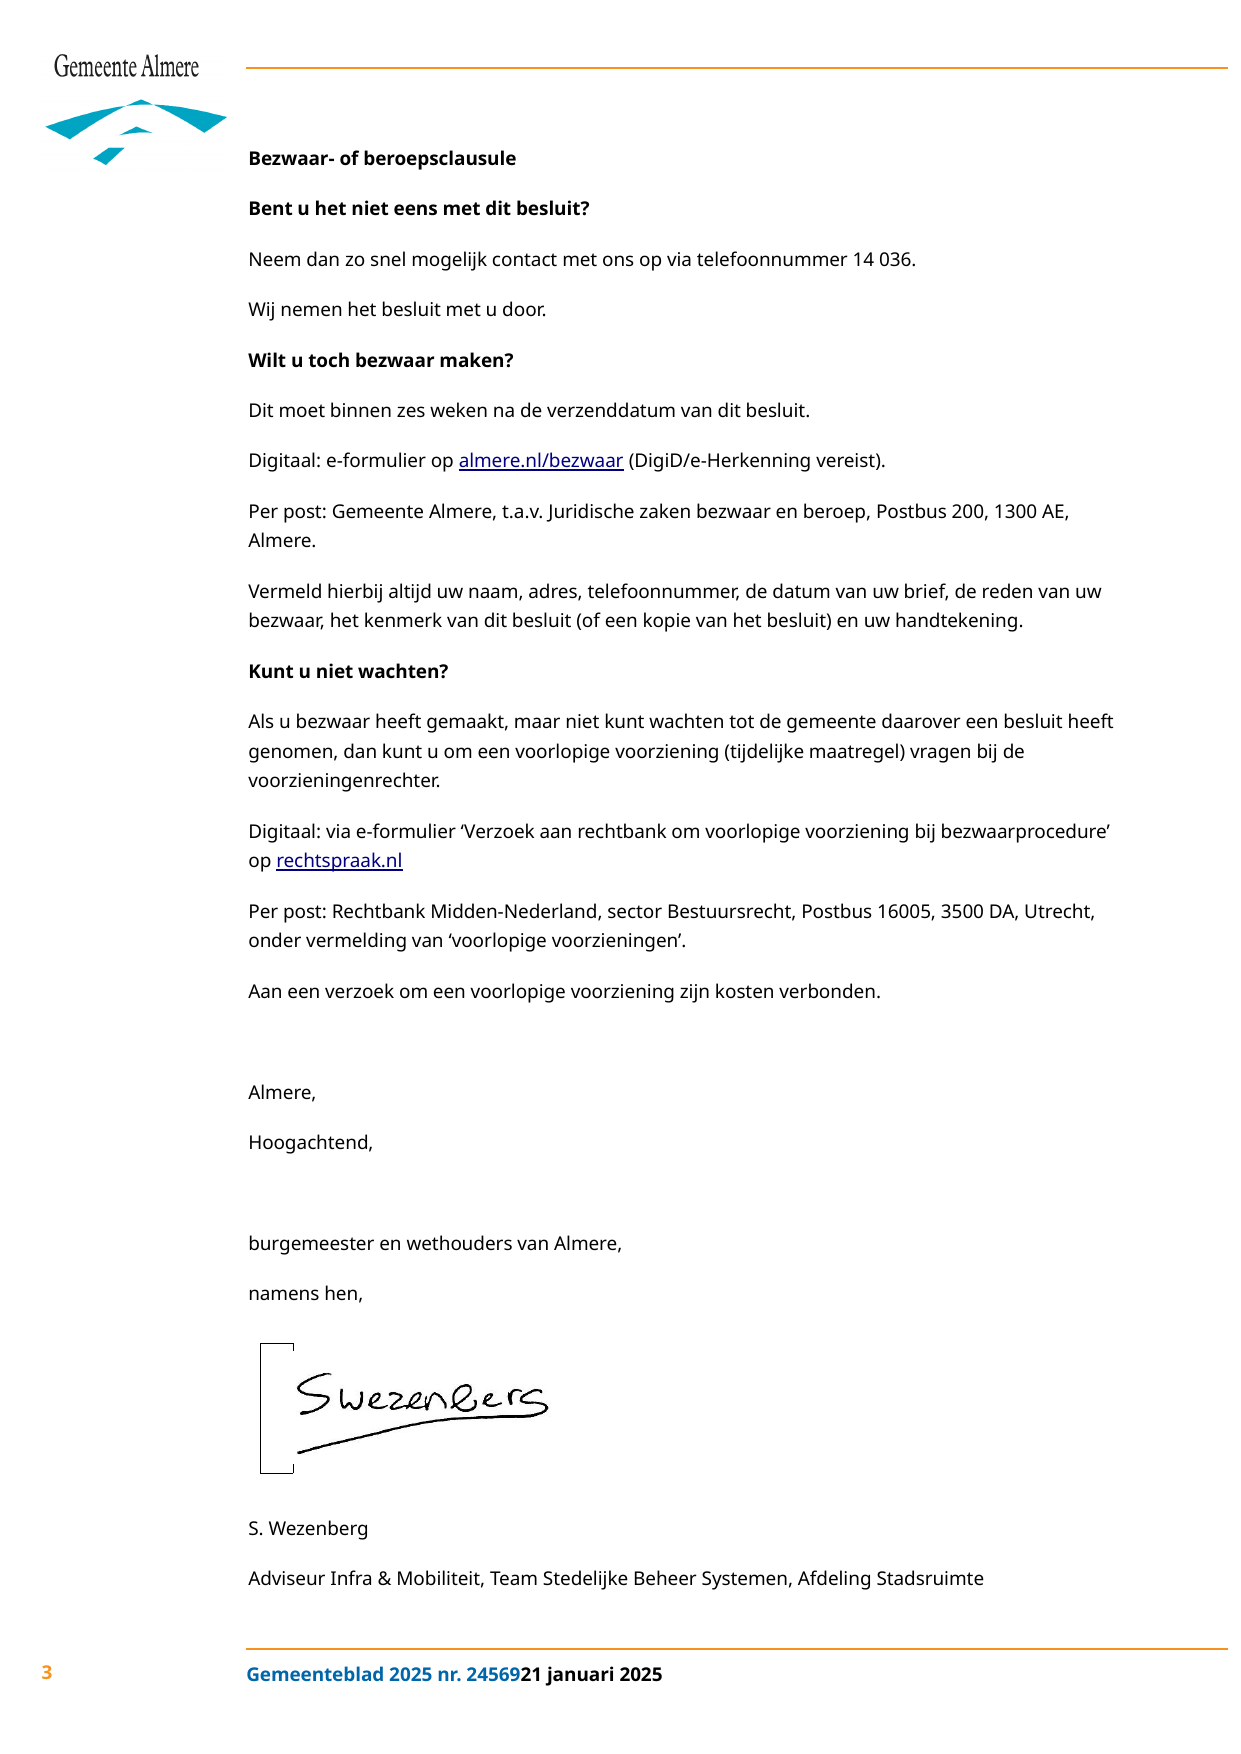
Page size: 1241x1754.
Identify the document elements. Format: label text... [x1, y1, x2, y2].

text Vermeld hierbij altijd uw naam, adres, telefoonnummer, de datum van uw brief, de reden van uw bezwaar, het kenmerk van dit besluit (of een kopie van het besluit) en uw handtekening. [248, 578, 1152, 633]
text Bent u het niet eens met dit besluit? [248, 196, 1152, 221]
text Digitaal: e-formulier op almere.nl/bezwaar (DigiD/e-Herkenning vereist). [248, 448, 1152, 473]
text burgemeester en wethouders van Almere, [248, 1230, 1152, 1256]
text Digitaal: via e-formulier ‘Verzoek aan rechtbank om voorlopige voorziening bij bezwaarprocedure’ op rechtspraak.nl [248, 818, 1152, 873]
text Wilt u toch bezwaar maken? [248, 347, 1152, 373]
picture [41, 47, 231, 172]
text Dit moet binnen zes weken na de verzenddatum van dit besluit. [248, 397, 1152, 423]
text namens hen, [248, 1281, 1152, 1306]
text Aan een verzoek om een voorlopige voorziening zijn kosten verbonden. [248, 978, 1152, 1004]
text Kunt u niet wachten? [248, 658, 1152, 684]
text S. Wezenberg [248, 1515, 1152, 1541]
text Per post: Gemeente Almere, t.a.v. Juridische zaken bezwaar en beroep, Postbus 200, 1300 AE, Almere. [248, 498, 1152, 553]
text Per post: Rechtbank Midden-Nederland, sector Bestuursrecht, Postbus 16005, 3500 DA, Utrecht, onder vermelding van ‘voorlopige voorzieningen’. [248, 898, 1152, 953]
picture [268, 1351, 576, 1464]
text Hoogachtend, [248, 1129, 1152, 1155]
text Almere, [248, 1079, 1152, 1105]
text Adviseur Infra & Mobiliteit, Team Stedelijke Beheer Systemen, Afdeling Stadsruimte [248, 1566, 1152, 1591]
text Bezwaar- of beroepsclausule [248, 145, 1152, 171]
text Als u bezwaar heeft gemaakt, maar niet kunt wachten tot de gemeente daarover een besluit heeft genomen, dan kunt u om een voorlopige voorziening (tijdelijke maatregel) vragen bij de voorzieningenrechter. [248, 708, 1152, 793]
text Neem dan zo snel mogelijk contact met ons op via telefoonnummer 14 036. [248, 246, 1152, 272]
text Wij nemen het besluit met u door. [248, 296, 1152, 322]
